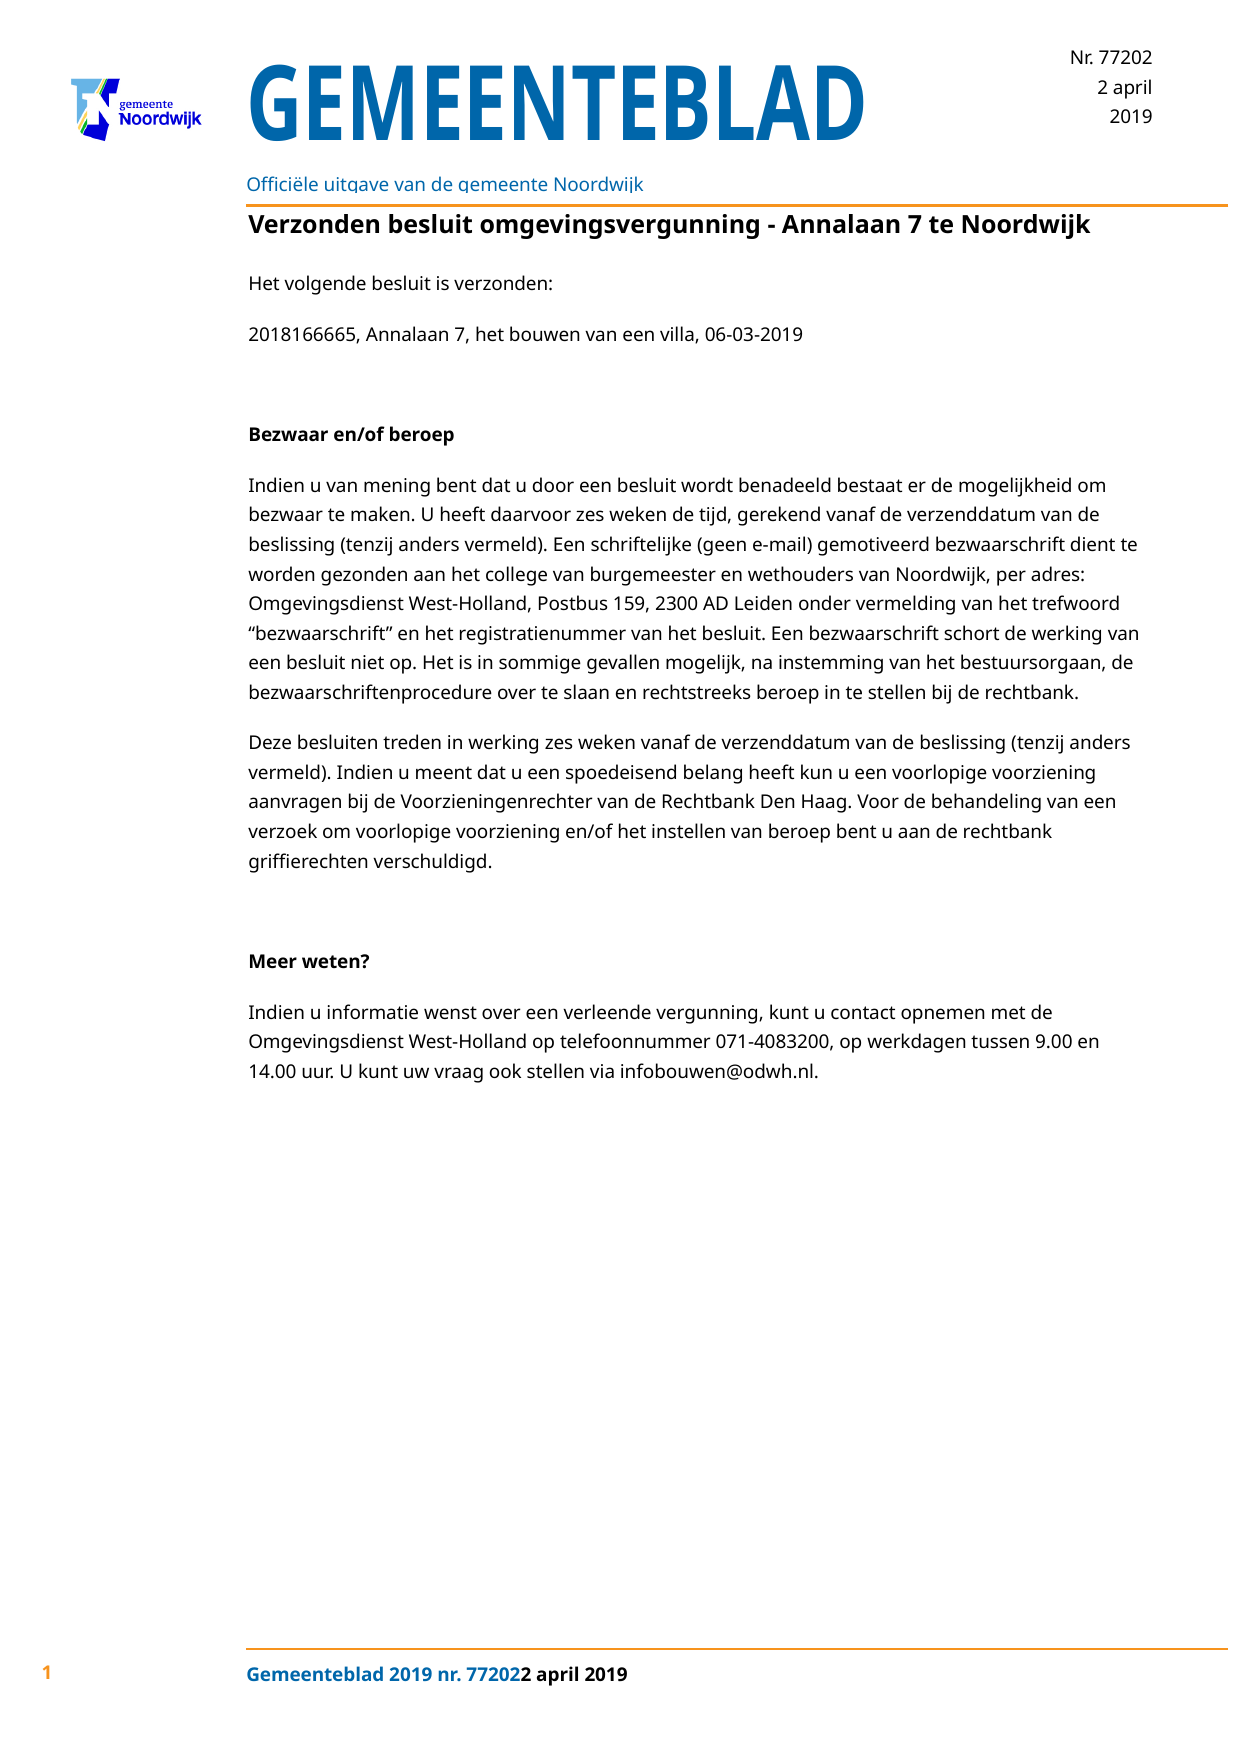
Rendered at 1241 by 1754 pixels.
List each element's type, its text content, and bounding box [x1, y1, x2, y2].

picture [41, 47, 231, 172]
text Bezwaar en/of beroep [248, 422, 1152, 447]
text Verzonden besluit omgevingsvergunning - Annalaan 7 te Noordwijk [248, 207, 1152, 241]
text Het volgende besluit is verzonden: [248, 270, 1152, 296]
text 2018166665, Annalaan 7, het bouwen van een villa, 06-03-2019 [248, 321, 1152, 346]
text Deze besluiten treden in werking zes weken vanaf de verzenddatum van de beslissing (tenzij anders vermeld). Indien u meent dat u een spoedeisend belang heeft kun u een voorlopige voorziening aanvragen bij de Voorzieningenrechter van de Rechtbank Den Haag. Voor de behandeling van een verzoek om voorlopige voorziening en/of het instellen van beroep bent u aan de rechtbank griffierechten verschuldigd. [248, 729, 1152, 873]
text Indien u informatie wenst over een verleende vergunning, kunt u contact opnemen met de Omgevingsdienst West-Holland op telefoonnummer 071-4083200, op werkdagen tussen 9.00 en 14.00 uur. U kunt uw vraag ook stellen via infobouwen@odwh.nl. [248, 999, 1152, 1084]
text Meer weten? [248, 949, 1152, 974]
text Indien u van mening bent dat u door een besluit wordt benadeeld bestaat er de mogelijkheid om bezwaar te maken. U heeft daarvoor zes weken de tijd, gerekend vanaf de verzenddatum van de beslissing (tenzij anders vermeld). Een schriftelijke (geen e-mail) gemotiveerd bezwaarschrift dient te worden gezonden aan het college van burgemeester en wethouders van Noordwijk, per adres: Omgevingsdienst West-Holland, Postbus 159, 2300 AD Leiden onder vermelding van het trefwoord “bezwaarschrift” en het registratienummer van het besluit. Een bezwaarschrift schort de werking van een besluit niet op. Het is in sommige gevallen mogelijk, na instemming van het bestuursorgaan, de bezwaarschriftenprocedure over te slaan en rechtstreeks beroep in te stellen bij de rechtbank. [248, 472, 1152, 705]
